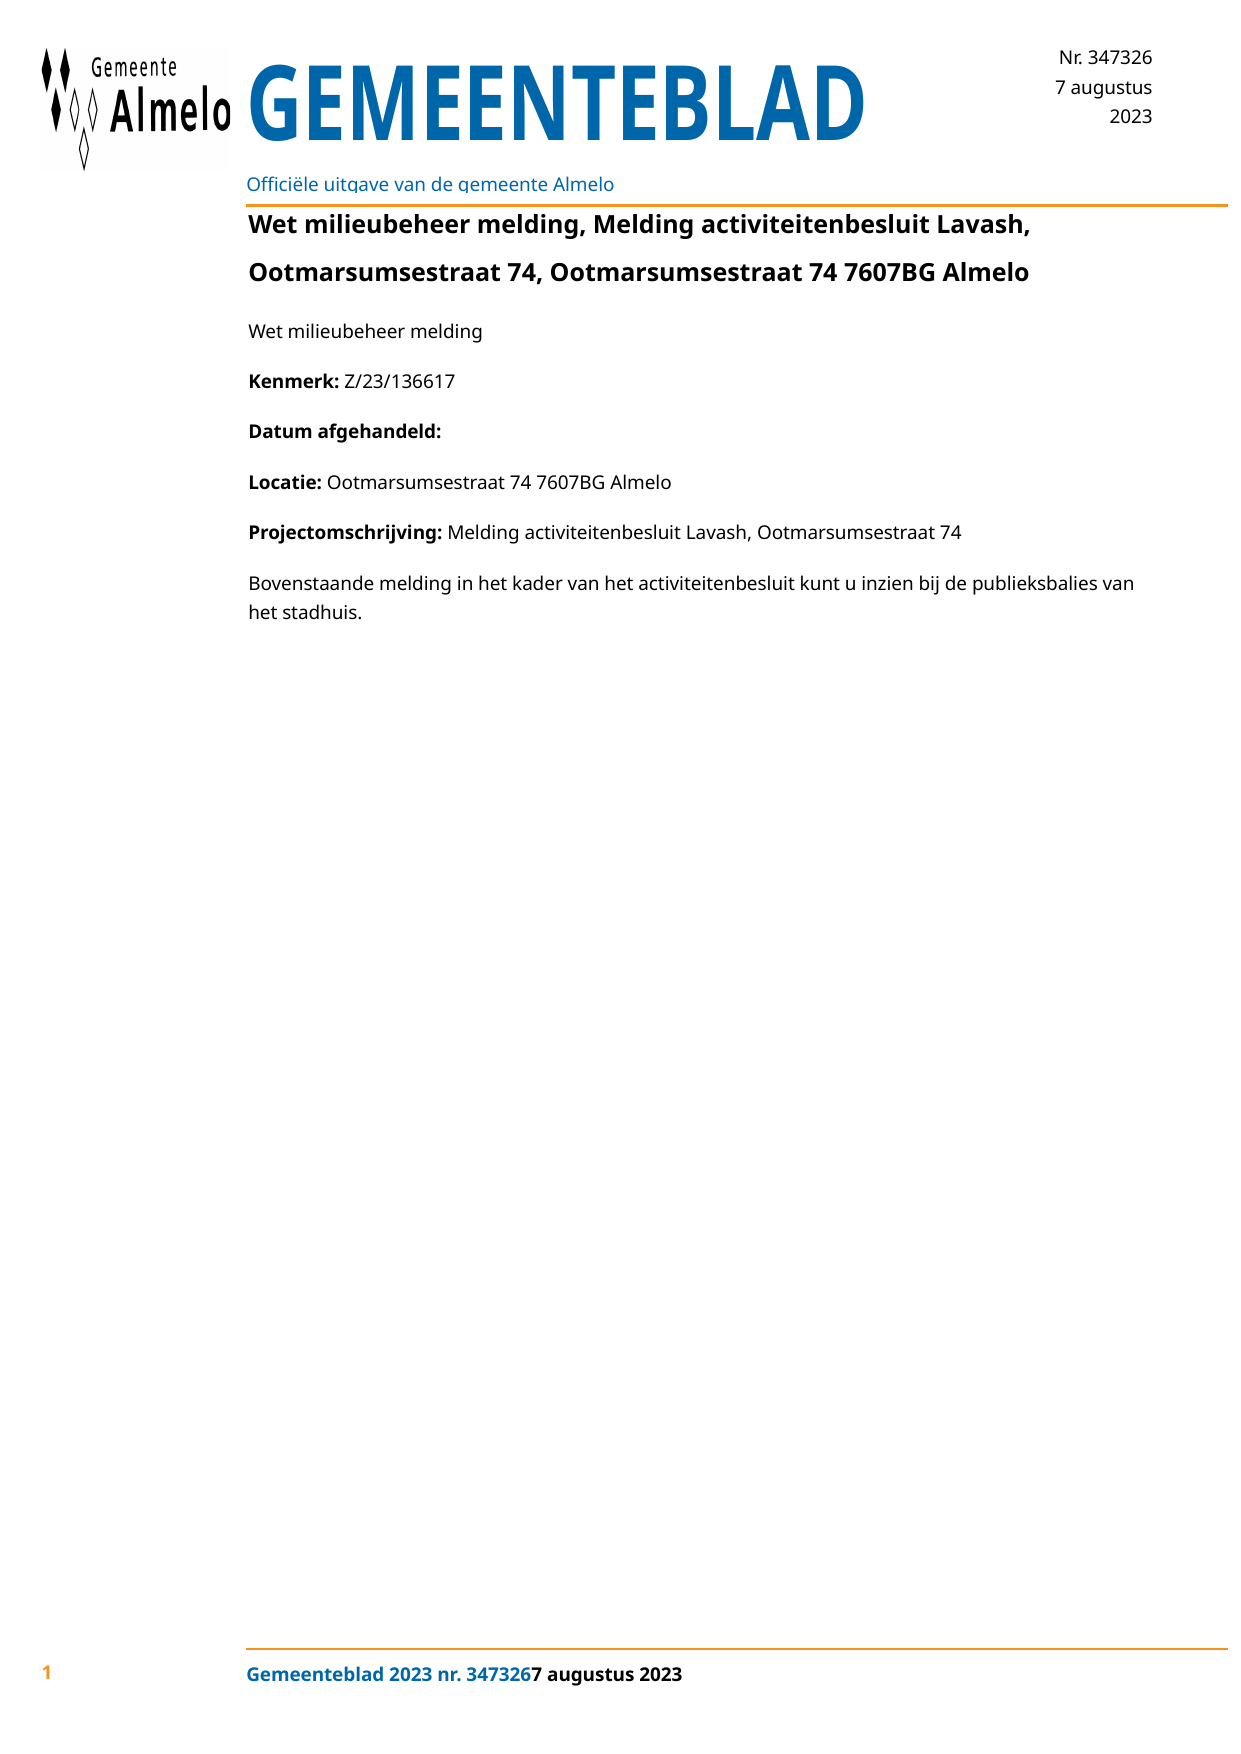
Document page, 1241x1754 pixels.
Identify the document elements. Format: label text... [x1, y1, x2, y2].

text Projectomschrijving: Melding activiteitenbesluit Lavash, Ootmarsumsestraat 74 [248, 519, 1152, 545]
text Bovenstaande melding in het kader van het activiteitenbesluit kunt u inzien bij de publieksbalies van het stadhuis. [248, 570, 1152, 625]
text Datum afgehandeld: [248, 419, 1152, 444]
text Kenmerk: Z/23/136617 [248, 368, 1152, 394]
text Wet milieubeheer melding, Melding activiteitenbesluit Lavash, Ootmarsumsestraat 74, Ootmarsumsestraat 74 7607BG Almelo [248, 207, 1152, 288]
picture [41, 47, 231, 172]
text Locatie: Ootmarsumsestraat 74 7607BG Almelo [248, 469, 1152, 495]
text Wet milieubeheer melding [248, 318, 1152, 344]
